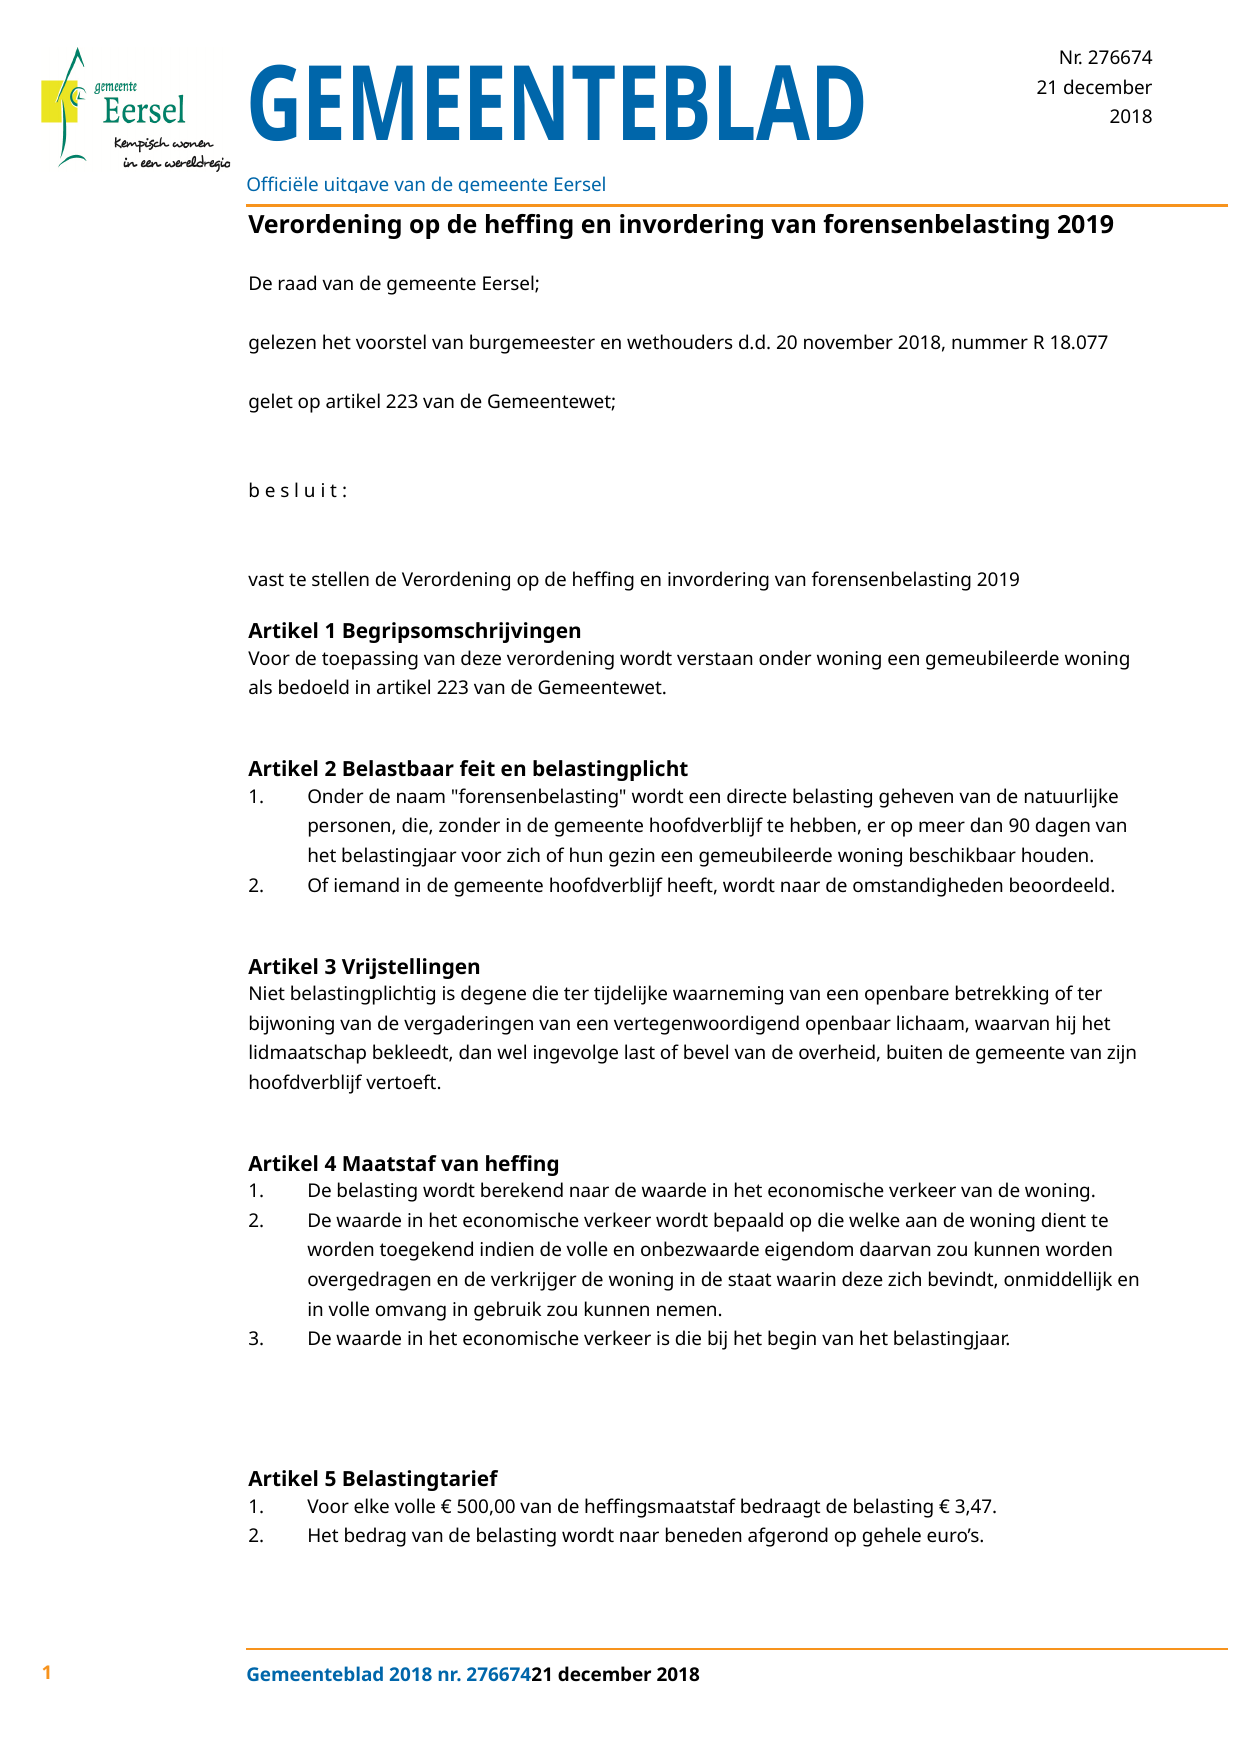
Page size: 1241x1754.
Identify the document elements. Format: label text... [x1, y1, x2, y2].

list Voor elke volle € 500,00 van de heffingsmaatstaf bedraagt de belasting € 3,47. [248, 1493, 1152, 1519]
list De belasting wordt berekend naar de waarde in het economische verkeer van de woning. [248, 1177, 1152, 1203]
text Artikel 5 Belastingtarief [248, 1464, 1152, 1493]
text Verordening op de heffing en invordering van forensenbelasting 2019 [248, 207, 1152, 241]
text De raad van de gemeente Eersel; [248, 270, 1152, 296]
text vast te stellen de Verordening op de heffing en invordering van forensenbelasting 2019 [248, 566, 1152, 592]
list Of iemand in de gemeente hoofdverblijf heeft, wordt naar de omstandigheden beoordeeld. [248, 872, 1152, 897]
list Het bedrag van de belasting wordt naar beneden afgerond op gehele euro’s. [248, 1522, 1152, 1548]
text Voor de toepassing van deze verordening wordt verstaan onder woning een gemeubileerde woning als bedoeld in artikel 223 van de Gemeentewet. [248, 645, 1152, 700]
text Artikel 4 Maatstaf van heffing [248, 1149, 1152, 1177]
text Niet belastingplichtig is degene die ter tijdelijke waarneming van een openbare betrekking of ter bijwoning van de vergaderingen van een vertegenwoordigend openbaar lichaam, waarvan hij het lidmaatschap bekleedt, dan wel ingevolge last of bevel van de overheid, buiten de gemeente van zijn hoofdverblijf vertoeft. [248, 980, 1152, 1095]
text Artikel 3 Vrijstellingen [248, 952, 1152, 980]
picture [41, 47, 231, 172]
list De waarde in het economische verkeer wordt bepaald op die welke aan de woning dient te worden toegekend indien de volle en onbezwaarde eigendom daarvan zou kunnen worden overgedragen en de verkrijger de woning in de staat waarin deze zich bevindt, onmiddellijk en in volle omvang in gebruik zou kunnen nemen. [248, 1207, 1152, 1321]
list De waarde in het economische verkeer is die bij het begin van het belastingjaar. [248, 1325, 1152, 1351]
text Artikel 1 Begripsomschrijvingen [248, 617, 1152, 645]
text Artikel 2 Belastbaar feit en belastingplicht [248, 754, 1152, 783]
text gelet op artikel 223 van de Gemeentewet; [248, 389, 1152, 414]
text b e s l u i t : [248, 477, 1152, 503]
list Onder de naam "forensenbelasting" wordt een directe belasting geheven van de natuurlijke personen, die, zonder in de gemeente hoofdverblijf te hebben, er op meer dan 90 dagen van het belastingjaar voor zich of hun gezin een gemeubileerde woning beschikbaar houden. [248, 783, 1152, 868]
text gelezen het voorstel van burgemeester en wethouders d.d. 20 november 2018, nummer R 18.077 [248, 329, 1152, 355]
